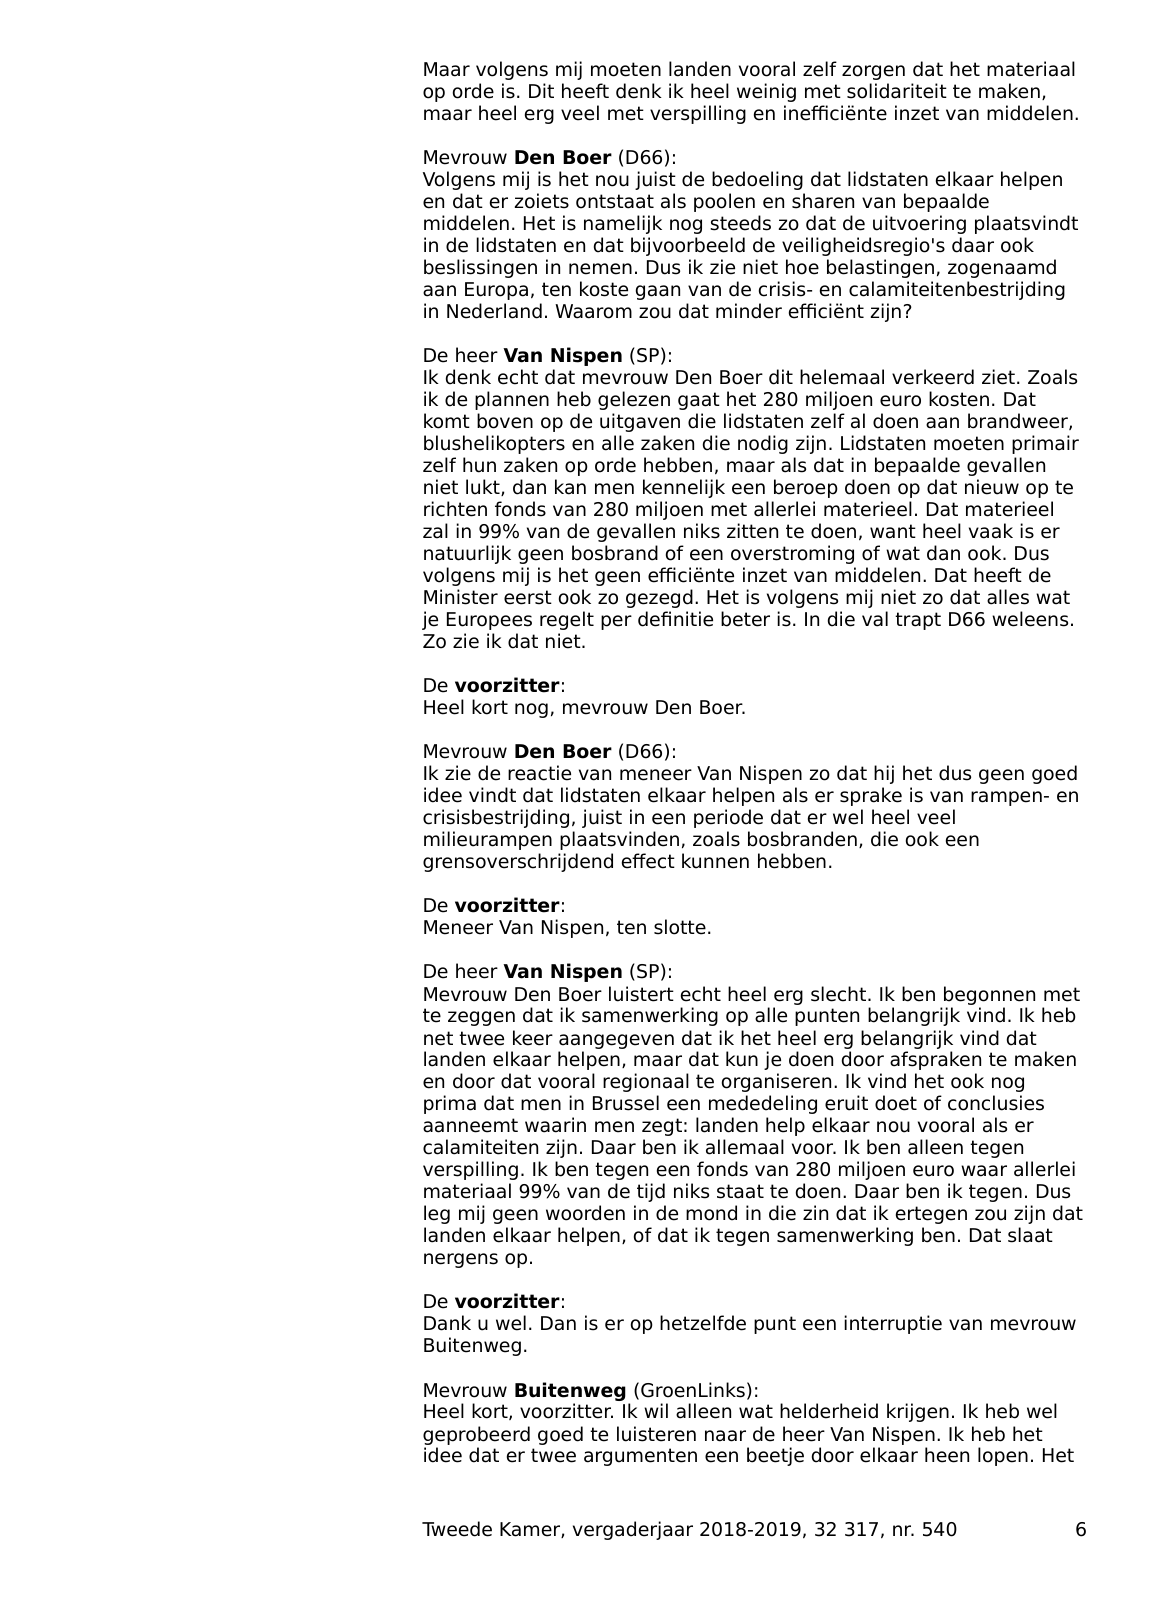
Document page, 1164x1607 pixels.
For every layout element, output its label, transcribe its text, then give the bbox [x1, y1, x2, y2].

text Maar volgens mij moeten landen vooral zelf zorgen dat het materiaal op orde is. Dit heeft denk ik heel weinig met solidariteit te maken, maar heel erg veel met verspilling en inefficiënte inzet van middelen. [422, 59, 1087, 125]
text Mevrouw Den Boer (D66): [422, 741, 1087, 763]
text Heel kort, voorzitter. Ik wil alleen wat helderheid krijgen. Ik heb wel geprobeerd goed te luisteren naar de heer Van Nispen. Ik heb het idee dat er twee argumenten een beetje door elkaar heen lopen. Het [422, 1401, 1087, 1467]
text De heer Van Nispen (SP): [422, 961, 1087, 983]
text Heel kort nog, mevrouw Den Boer. [422, 697, 1087, 719]
text De voorzitter: [422, 675, 1087, 697]
text Ik denk echt dat mevrouw Den Boer dit helemaal verkeerd ziet. Zoals ik de plannen heb gelezen gaat het 280 miljoen euro kosten. Dat komt boven op de uitgaven die lidstaten zelf al doen aan brandweer, blushelikopters en alle zaken die nodig zijn. Lidstaten moeten primair zelf hun zaken op orde hebben, maar als dat in bepaalde gevallen niet lukt, dan kan men kennelijk een beroep doen op dat nieuw op te richten fonds van 280 miljoen met allerlei materieel. Dat materieel zal in 99% van de gevallen niks zitten te doen, want heel vaak is er natuurlijk geen bosbrand of een overstroming of wat dan ook. Dus volgens mij is het geen efficiënte inzet van middelen. Dat heeft de Minister eerst ook zo gezegd. Het is volgens mij niet zo dat alles wat je Europees regelt per definitie beter is. In die val trapt D66 weleens. Zo zie ik dat niet. [422, 367, 1087, 653]
text Mevrouw Buitenweg (GroenLinks): [422, 1379, 1087, 1401]
text Meneer Van Nispen, ten slotte. [422, 917, 1087, 939]
text De heer Van Nispen (SP): [422, 345, 1087, 367]
text De voorzitter: [422, 895, 1087, 917]
text Mevrouw Den Boer (D66): [422, 147, 1087, 169]
text Volgens mij is het nou juist de bedoeling dat lidstaten elkaar helpen en dat er zoiets ontstaat als poolen en sharen van bepaalde middelen. Het is namelijk nog steeds zo dat de uitvoering plaatsvindt in de lidstaten en dat bijvoorbeeld de veiligheidsregio's daar ook beslissingen in nemen. Dus ik zie niet hoe belastingen, zogenaamd aan Europa, ten koste gaan van de crisis- en calamiteitenbestrijding in Nederland. Waarom zou dat minder efficiënt zijn? [422, 169, 1087, 323]
text Ik zie de reactie van meneer Van Nispen zo dat hij het dus geen goed idee vindt dat lidstaten elkaar helpen als er sprake is van rampen- en crisisbestrijding, juist in een periode dat er wel heel veel milieurampen plaatsvinden, zoals bosbranden, die ook een grensoverschrijdend effect kunnen hebben. [422, 763, 1087, 873]
text Mevrouw Den Boer luistert echt heel erg slecht. Ik ben begonnen met te zeggen dat ik samenwerking op alle punten belangrijk vind. Ik heb net twee keer aangegeven dat ik het heel erg belangrijk vind dat landen elkaar helpen, maar dat kun je doen door afspraken te maken en door dat vooral regionaal te organiseren. Ik vind het ook nog prima dat men in Brussel een mededeling eruit doet of conclusies aanneemt waarin men zegt: landen help elkaar nou vooral als er calamiteiten zijn. Daar ben ik allemaal voor. Ik ben alleen tegen verspilling. Ik ben tegen een fonds van 280 miljoen euro waar allerlei materiaal 99% van de tijd niks staat te doen. Daar ben ik tegen. Dus leg mij geen woorden in de mond in die zin dat ik ertegen zou zijn dat landen elkaar helpen, of dat ik tegen samenwerking ben. Dat slaat nergens op. [422, 983, 1087, 1269]
text Dank u wel. Dan is er op hetzelfde punt een interruptie van mevrouw Buitenweg. [422, 1313, 1087, 1357]
text De voorzitter: [422, 1291, 1087, 1313]
